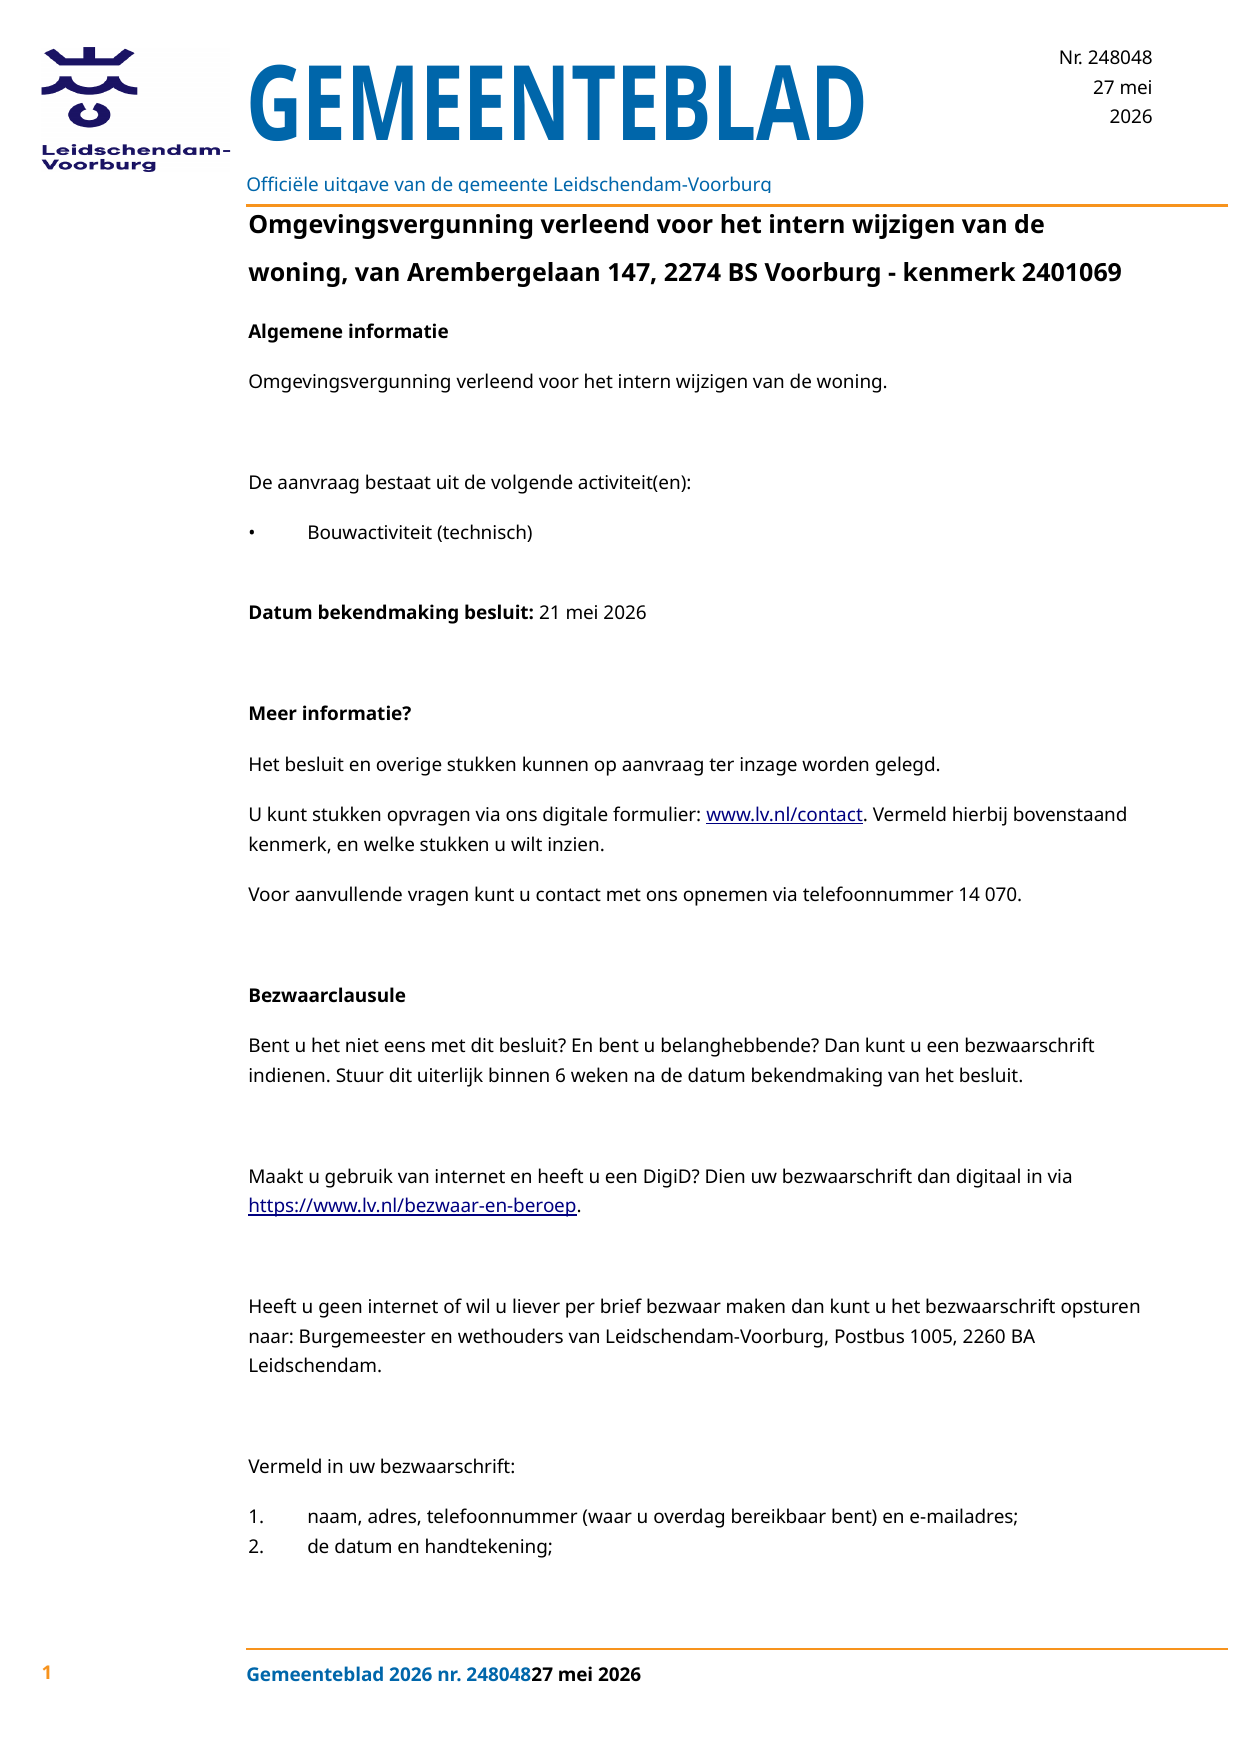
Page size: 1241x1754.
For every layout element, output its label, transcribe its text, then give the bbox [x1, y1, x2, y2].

text Bent u het niet eens met dit besluit? En bent u belanghebbende? Dan kunt u een bezwaarschrift indienen. Stuur dit uiterlijk binnen 6 weken na de datum bekendmaking van het besluit. [248, 1032, 1152, 1088]
picture [41, 47, 231, 172]
text Heeft u geen internet of wil u liever per brief bezwaar maken dan kunt u het bezwaarschrift opsturen naar: Burgemeester en wethouders van Leidschendam-Voorburg, Postbus 1005, 2260 BA Leidschendam. [248, 1293, 1152, 1378]
text Meer informatie? [248, 700, 1152, 726]
text Datum bekendmaking besluit: 21 mei 2026 [248, 599, 1152, 625]
text Algemene informatie [248, 318, 1152, 344]
text Het besluit en overige stukken kunnen op aanvraag ter inzage worden gelegd. [248, 751, 1152, 777]
list Bouwactiviteit (technisch) [248, 519, 1152, 545]
text Omgevingsvergunning verleend voor het intern wijzigen van de woning. [248, 368, 1152, 394]
text Maakt u gebruik van internet en heeft u een DigiD? Dien uw bezwaarschrift dan digitaal in via https://www.lv.nl/bezwaar-en-beroep. [248, 1163, 1152, 1218]
text Bezwaarclausule [248, 982, 1152, 1008]
list naam, adres, telefoonnummer (waar u overdag bereikbaar bent) en e-mailadres; [248, 1504, 1152, 1529]
text U kunt stukken opvragen via ons digitale formulier: www.lv.nl/contact. Vermeld hierbij bovenstaand kenmerk, en welke stukken u wilt inzien. [248, 801, 1152, 857]
list de datum en handtekening; [248, 1533, 1152, 1559]
text Voor aanvullende vragen kunt u contact met ons opnemen via telefoonnummer 14 070. [248, 881, 1152, 907]
text De aanvraag bestaat uit de volgende activiteit(en): [248, 469, 1152, 495]
text Omgevingsvergunning verleend voor het intern wijzigen van de woning, van Arembergelaan 147, 2274 BS Voorburg - kenmerk 2401069 [248, 207, 1152, 288]
text Vermeld in uw bezwaarschrift: [248, 1453, 1152, 1479]
